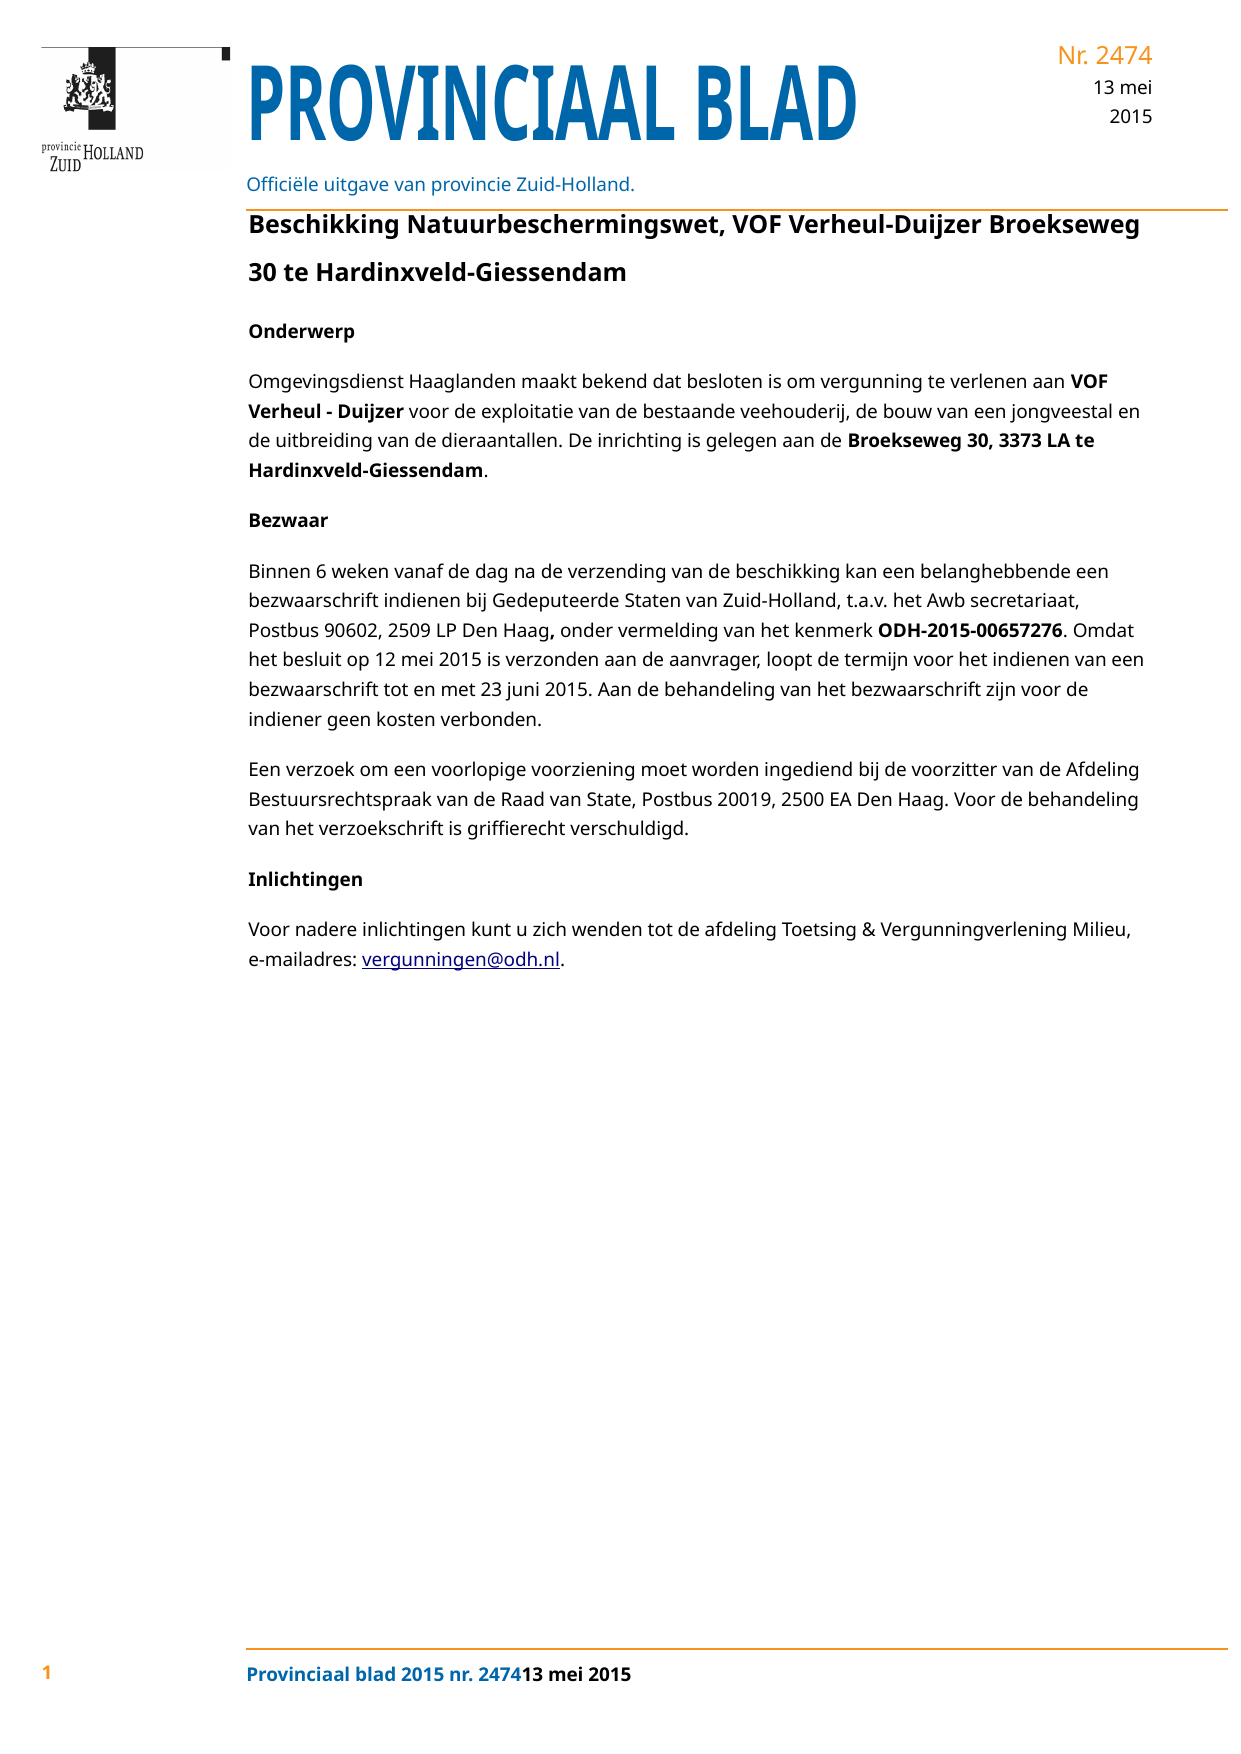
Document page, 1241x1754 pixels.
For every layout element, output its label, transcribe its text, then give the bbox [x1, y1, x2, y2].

text Binnen 6 weken vanaf de dag na de verzending van de beschikking kan een belanghebbende een bezwaarschrift indienen bij Gedeputeerde Staten van Zuid-Holland, t.a.v. het Awb secretariaat, Postbus 90602, 2509 LP Den Haag, onder vermelding van het kenmerk ODH-2015-00657276. Omdat het besluit op 12 mei 2015 is verzonden aan de aanvrager, loopt de termijn voor het indienen van een bezwaarschrift tot en met 23 juni 2015. Aan de behandeling van het bezwaarschrift zijn voor de indiener geen kosten verbonden. [248, 558, 1152, 732]
text Voor nadere inlichtingen kunt u zich wenden tot de afdeling Toetsing & Vergunningverlening Milieu, e-mailadres: vergunningen@odh.nl. [248, 916, 1152, 972]
text Een verzoek om een voorlopige voorziening moet worden ingediend bij de voorzitter van de Afdeling Bestuursrechtspraak van de Raad van State, Postbus 20019, 2500 EA Den Haag. Voor de behandeling van het verzoekschrift is griffierecht verschuldigd. [248, 756, 1152, 841]
text Beschikking Natuurbeschermingswet, VOF Verheul-Duijzer Broekseweg 30 te Hardinxveld-Giessendam [248, 211, 1152, 288]
text Omgevingsdienst Haaglanden maakt bekend dat besloten is om vergunning te verlenen aan VOF Verheul - Duijzer voor de exploitatie van de bestaande veehouderij, de bouw van een jongveestal en de uitbreiding van de dieraantallen. De inrichting is gelegen aan de Broekseweg 30, 3373 LA te Hardinxveld-Giessendam. [248, 368, 1152, 483]
picture [41, 47, 231, 172]
text Bezwaar [248, 507, 1152, 533]
text Inlichtingen [248, 866, 1152, 892]
text Onderwerp [248, 318, 1152, 344]
